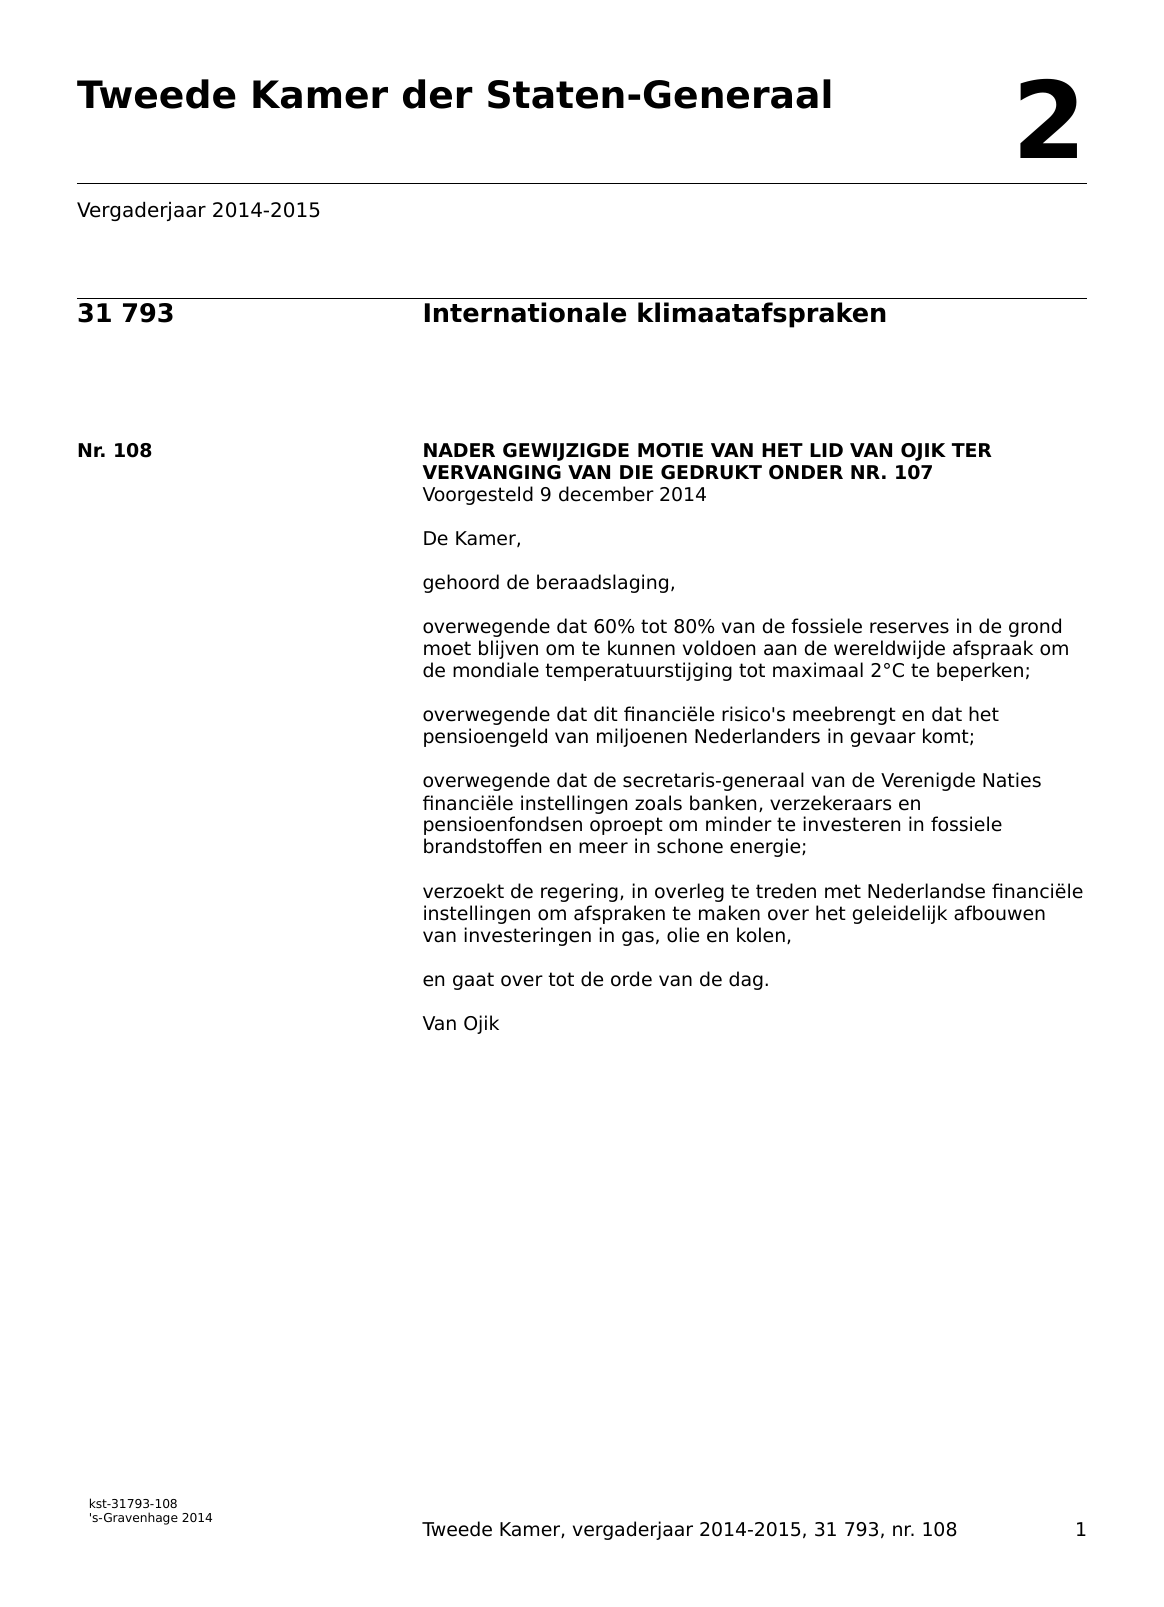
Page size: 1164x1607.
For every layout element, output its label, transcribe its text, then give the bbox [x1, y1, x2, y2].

text De Kamer, [422, 528, 1087, 550]
text Voorgesteld 9 december 2014 [422, 484, 1087, 506]
text 's-Gravenhage 2014 [88, 1511, 323, 1525]
subtitle Nr. 108 NADER GEWIJZIGDE MOTIE VAN HET LID VAN OJIK TER VERVANGING VAN DIE GEDRUKT ONDER NR. 107 [77, 440, 1087, 484]
text kst-31793-108 [88, 1497, 323, 1511]
text gehoord de beraadslaging, [422, 572, 1087, 594]
text overwegende dat de secretaris-generaal van de Verenigde Naties financiële instellingen zoals banken, verzekeraars en pensioenfondsen oproept om minder te investeren in fossiele brandstoffen en meer in schone energie; [422, 770, 1087, 858]
table_cell Vergaderjaar 2014-2015 [77, 184, 1087, 298]
table_header Tweede Kamer der Staten-Generaal [77, 59, 886, 183]
text verzoekt de regering, in overleg te treden met Nederlandse financiële instellingen om afspraken te maken over het geleidelijk afbouwen van investeringen in gas, olie en kolen, [422, 881, 1087, 946]
text en gaat over tot de orde van de dag. [422, 969, 1087, 991]
text overwegende dat 60% tot 80% van de fossiele reserves in de grond moet blijven om te kunnen voldoen aan de wereldwijde afspraak om de mondiale temperatuurstijging tot maximaal 2°C te beperken; [422, 616, 1087, 682]
text overwegende dat dit financiële risico's meebrengt en dat het pensioengeld van miljoenen Nederlanders in gevaar komt; [422, 704, 1087, 748]
table_header 2 [886, 59, 1087, 183]
text Van Ojik [422, 1013, 1087, 1035]
subtitle 31 793 Internationale klimaatafspraken [77, 299, 1087, 329]
